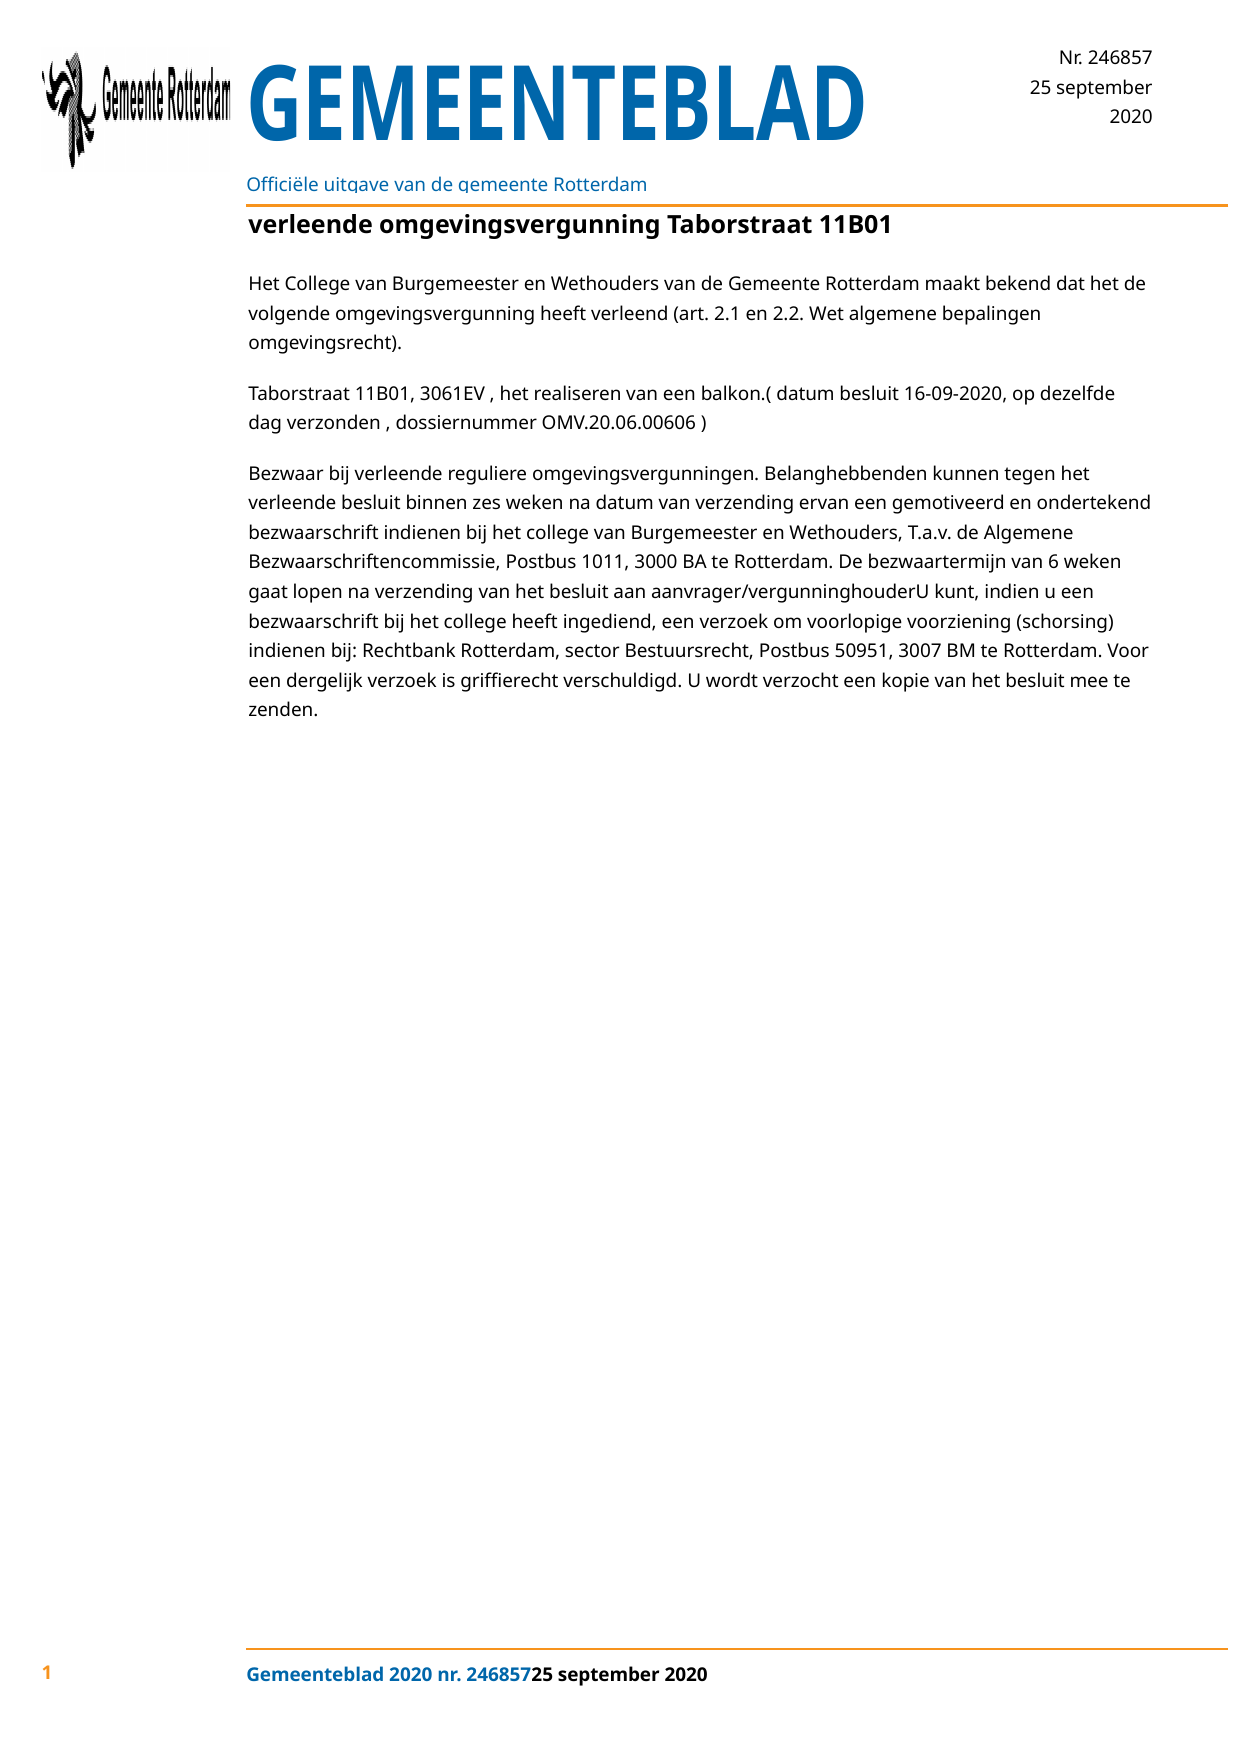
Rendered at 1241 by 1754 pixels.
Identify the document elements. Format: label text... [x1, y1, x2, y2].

picture [41, 47, 231, 172]
text Taborstraat 11B01, 3061EV , het realiseren van een balkon.( datum besluit 16-09-2020, op dezelfde dag verzonden , dossiernummer OMV.20.06.00606 ) [248, 380, 1152, 435]
text Bezwaar bij verleende reguliere omgevingsvergunningen. Belanghebbenden kunnen tegen het verleende besluit binnen zes weken na datum van verzending ervan een gemotiveerd en ondertekend bezwaarschrift indienen bij het college van Burgemeester en Wethouders, T.a.v. de Algemene Bezwaarschriftencommissie, Postbus 1011, 3000 BA te Rotterdam. De bezwaartermijn van 6 weken gaat lopen na verzending van het besluit aan aanvrager/vergunninghouderU kunt, indien u een bezwaarschrift bij het college heeft ingediend, een verzoek om voorlopige voorziening (schorsing) indienen bij: Rechtbank Rotterdam, sector Bestuursrecht, Postbus 50951, 3007 BM te Rotterdam. Voor een dergelijk verzoek is griffierecht verschuldigd. U wordt verzocht een kopie van het besluit mee te zenden. [248, 460, 1152, 722]
text Het College van Burgemeester en Wethouders van de Gemeente Rotterdam maakt bekend dat het de volgende omgevingsvergunning heeft verleend (art. 2.1 en 2.2. Wet algemene bepalingen omgevingsrecht). [248, 270, 1152, 355]
text verleende omgevingsvergunning Taborstraat 11B01 [248, 207, 1152, 241]
